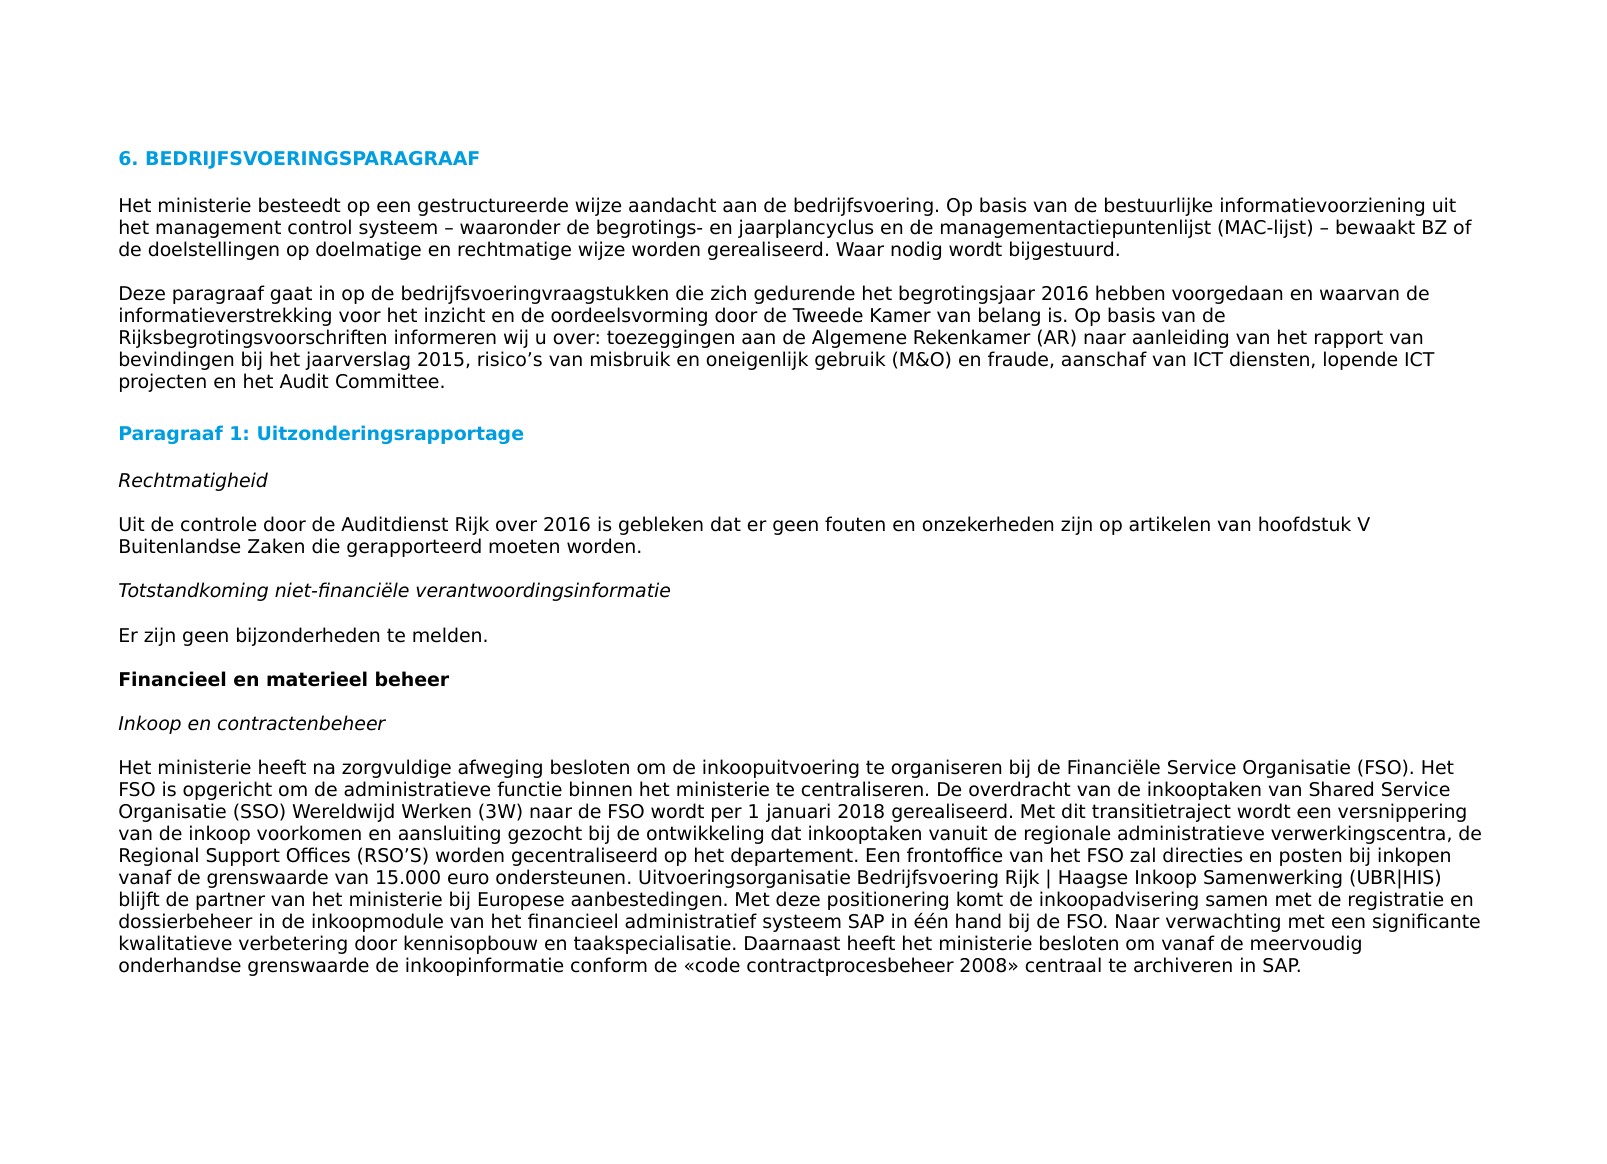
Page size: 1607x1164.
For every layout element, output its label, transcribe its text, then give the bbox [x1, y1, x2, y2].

subtitle Financieel en materieel beheer [118, 669, 1488, 691]
subtitle Totstandkoming niet-financiële verantwoordingsinformatie [118, 580, 1488, 602]
subtitle Inkoop en contractenbeheer [118, 713, 1488, 735]
text Het ministerie heeft na zorgvuldige afweging besloten om de inkoopuitvoering te organiseren bij de Financiële Service Organisatie (FSO). Het FSO is opgericht om de administratieve functie binnen het ministerie te centraliseren. De overdracht van de inkooptaken van Shared Service Organisatie (SSO) Wereldwijd Werken (3W) naar de FSO wordt per 1 januari 2018 gerealiseerd. Met dit transitietraject wordt een versnippering van de inkoop voorkomen en aansluiting gezocht bij de ontwikkeling dat inkooptaken vanuit de regionale administratieve verwerkingscentra, de Regional Support Offices (RSO’S) worden gecentraliseerd op het departement. Een frontoffice van het FSO zal directies en posten bij inkopen vanaf de grenswaarde van 15.000 euro ondersteunen. Uitvoeringsorganisatie Bedrijfsvoering Rijk | Haagse Inkoop Samenwerking (UBR|HIS) blijft de partner van het ministerie bij Europese aanbestedingen. Met deze positionering komt de inkoopadvisering samen met de registratie en dossierbeheer in de inkoopmodule van het financieel administratief systeem SAP in één hand bij de FSO. Naar verwachting met een significante kwalitatieve verbetering door kennisopbouw en taakspecialisatie. Daarnaast heeft het ministerie besloten om vanaf de meervoudig onderhandse grenswaarde de inkoopinformatie conform de «code contractprocesbeheer 2008» centraal te archiveren in SAP. [118, 757, 1488, 977]
subtitle Rechtmatigheid [118, 470, 1488, 492]
subtitle Paragraaf 1: Uitzonderingsrapportage [118, 423, 1488, 445]
text Deze paragraaf gaat in op de bedrijfsvoeringvraagstukken die zich gedurende het begrotingsjaar 2016 hebben voorgedaan en waarvan de informatieverstrekking voor het inzicht en de oordeelsvorming door de Tweede Kamer van belang is. Op basis van de Rijksbegrotingsvoorschriften informeren wij u over: toezeggingen aan de Algemene Rekenkamer (AR) naar aanleiding van het rapport van bevindingen bij het jaarverslag 2015, risico’s van misbruik en oneigenlijk gebruik (M&O) en fraude, aanschaf van ICT diensten, lopende ICT projecten en het Audit Committee. [118, 283, 1488, 393]
text Het ministerie besteedt op een gestructureerde wijze aandacht aan de bedrijfsvoering. Op basis van de bestuurlijke informatievoorziening uit het management control systeem – waaronder de begrotings- en jaarplancyclus en de managementactiepuntenlijst (MAC-lijst) – bewaakt BZ of de doelstellingen op doelmatige en rechtmatige wijze worden gerealiseerd. Waar nodig wordt bijgestuurd. [118, 195, 1488, 261]
subtitle 6. BEDRIJFSVOERINGSPARAGRAAF [118, 148, 1488, 170]
text Er zijn geen bijzonderheden te melden. [118, 624, 1488, 647]
text Uit de controle door de Auditdienst Rijk over 2016 is gebleken dat er geen fouten en onzekerheden zijn op artikelen van hoofdstuk V Buitenlandse Zaken die gerapporteerd moeten worden. [118, 514, 1488, 558]
